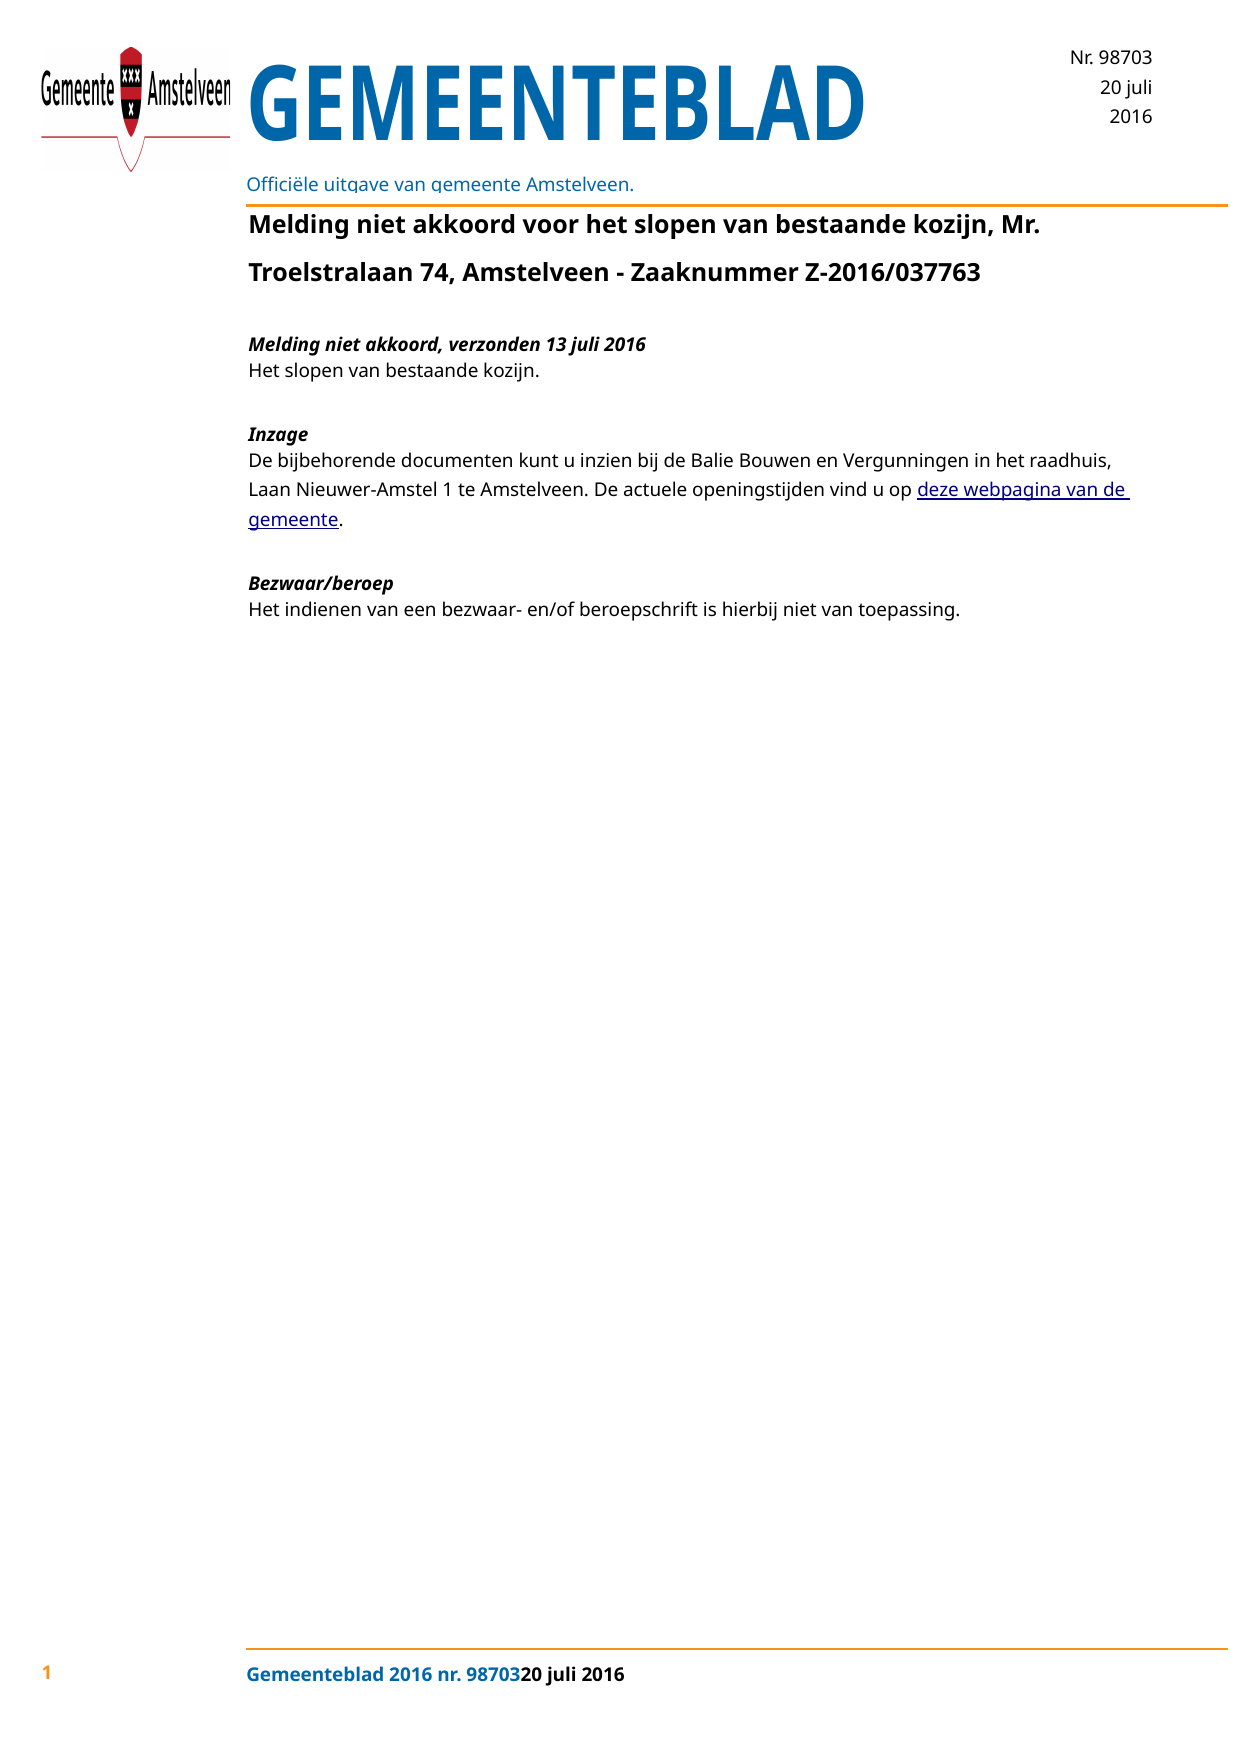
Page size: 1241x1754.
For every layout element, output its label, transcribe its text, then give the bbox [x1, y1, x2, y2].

text De bijbehorende documenten kunt u inzien bij de Balie Bouwen en Vergunningen in het raadhuis, Laan Nieuwer-Amstel 1 te Amstelveen. De actuele openingstijden vind u op deze webpagina van de gemeente. [248, 447, 1152, 532]
text Inzage [248, 421, 1152, 447]
text Het slopen van bestaande kozijn. [248, 357, 1152, 383]
text Bezwaar/beroep [248, 570, 1152, 596]
text Het indienen van een bezwaar- en/of beroepschrift is hierbij niet van toepassing. [248, 596, 1152, 621]
text Melding niet akkoord, verzonden 13 juli 2016 [248, 331, 1152, 357]
text Melding niet akkoord voor het slopen van bestaande kozijn, Mr. Troelstralaan 74, Amstelveen - Zaaknummer Z-2016/037763 [248, 207, 1152, 288]
picture [41, 47, 231, 172]
